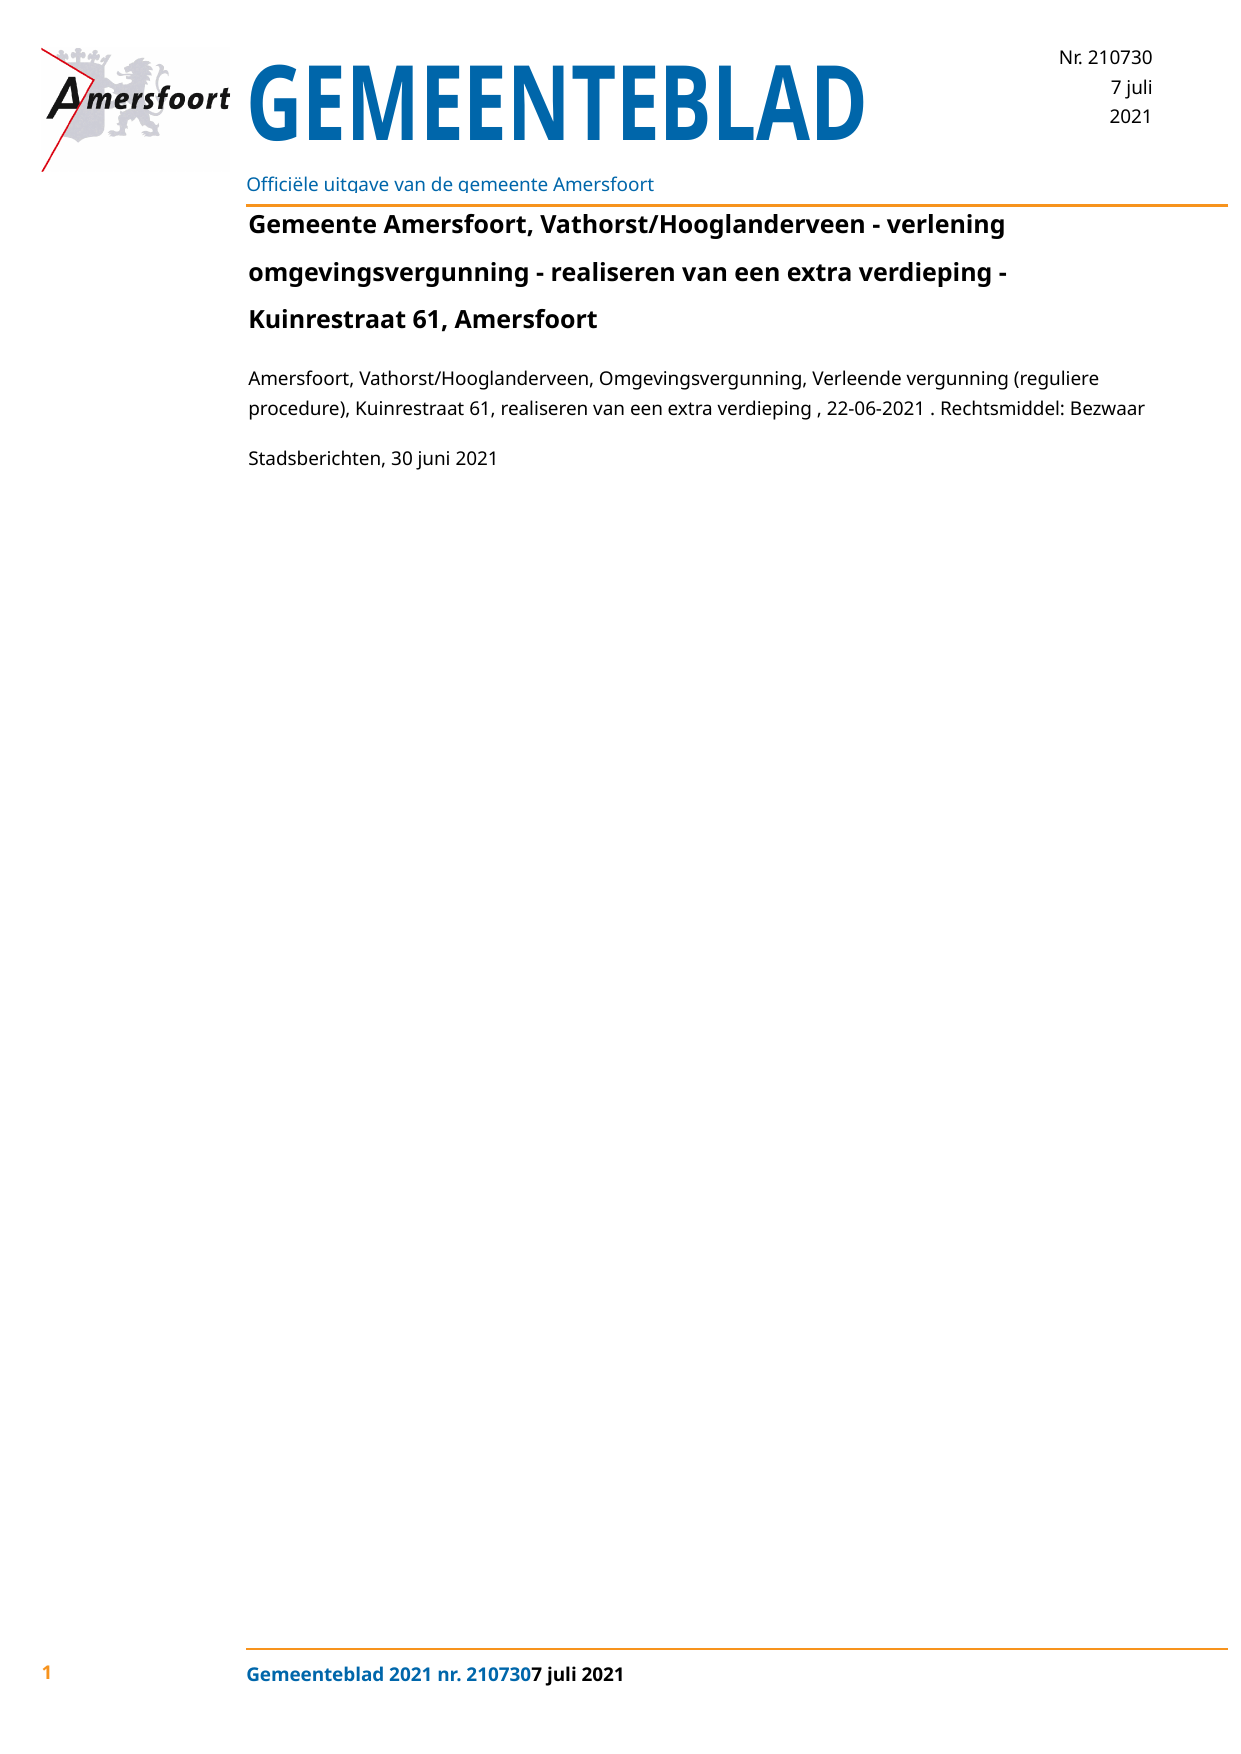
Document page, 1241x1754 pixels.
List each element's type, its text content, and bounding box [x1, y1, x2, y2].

text Stadsberichten, 30 juni 2021 [248, 446, 1152, 471]
picture [41, 47, 231, 172]
text Gemeente Amersfoort, Vathorst/Hooglanderveen - verlening omgevingsvergunning - realiseren van een extra verdieping - Kuinrestraat 61, Amersfoort [248, 207, 1152, 336]
text Amersfoort, Vathorst/Hooglanderveen, Omgevingsvergunning, Verleende vergunning (reguliere procedure), Kuinrestraat 61, realiseren van een extra verdieping , 22-06-2021 . Rechtsmiddel: Bezwaar [248, 366, 1152, 421]
